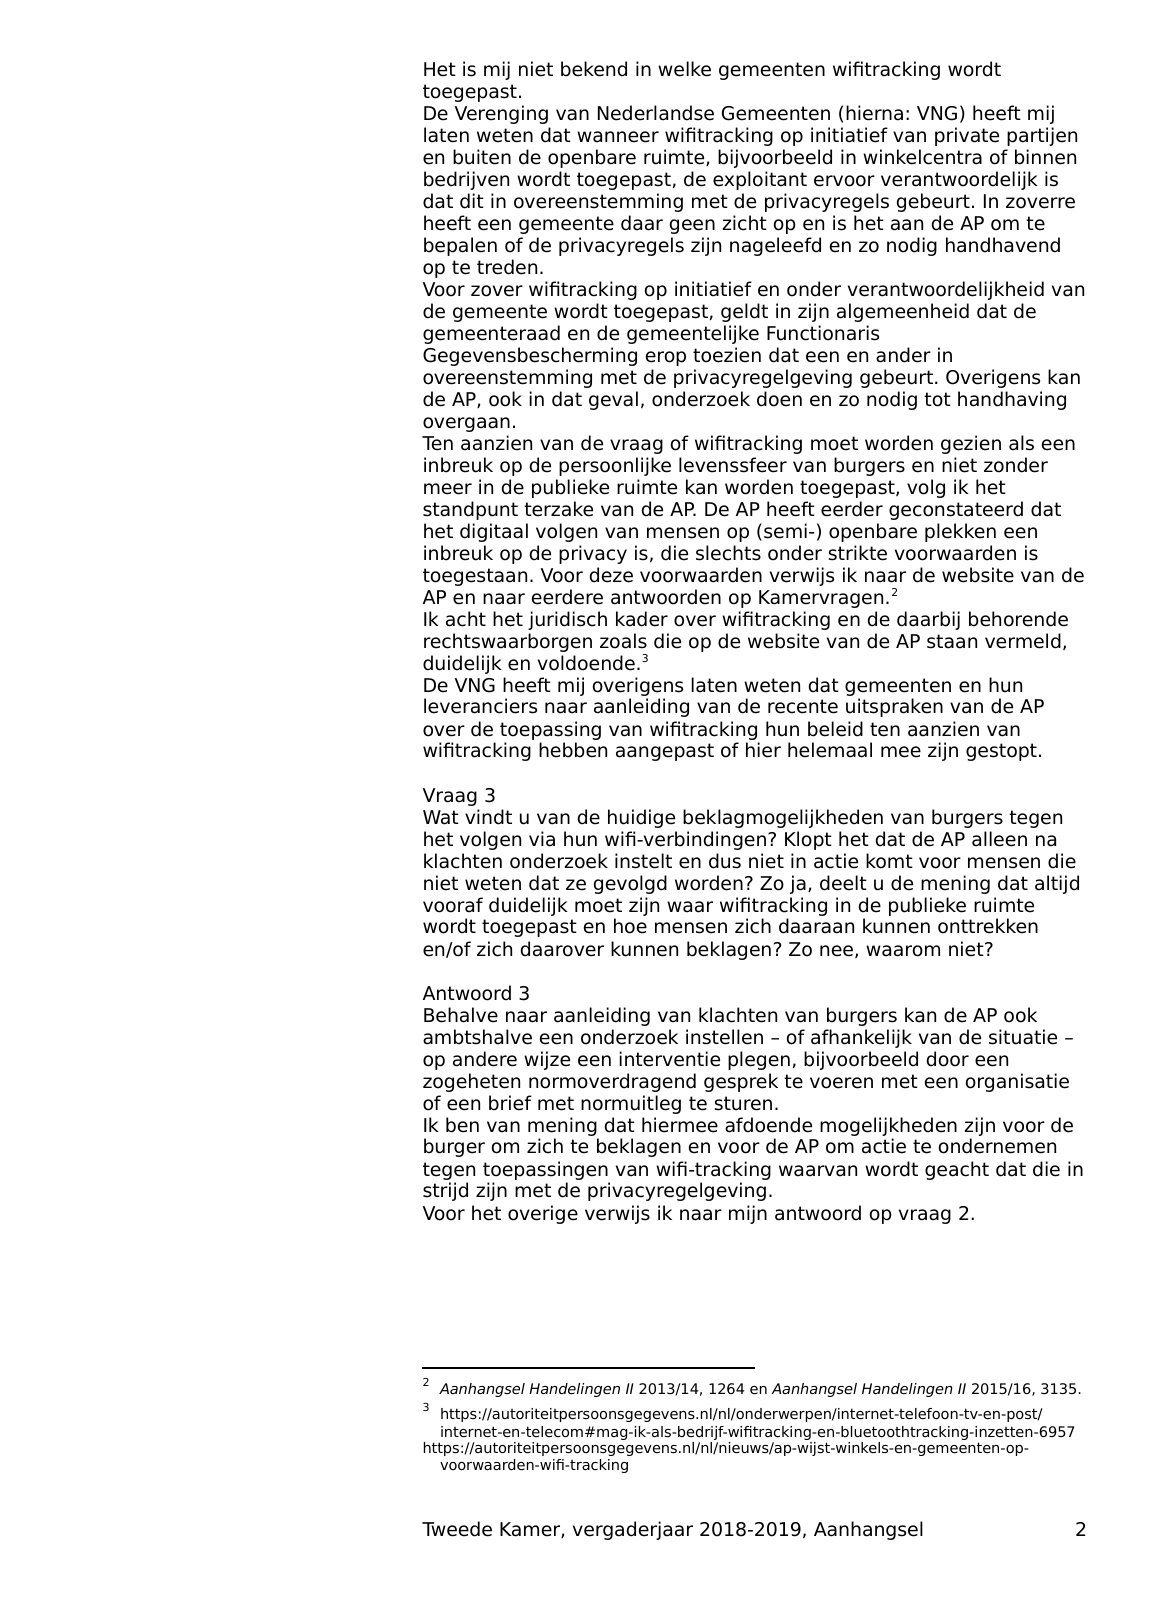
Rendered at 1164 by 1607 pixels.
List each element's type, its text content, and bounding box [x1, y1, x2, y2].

text Wat vindt u van de huidige beklagmogelijkheden van burgers tegen het volgen via hun wifi-verbindingen? Klopt het dat de AP alleen na klachten onderzoek instelt en dus niet in actie komt voor mensen die niet weten dat ze gevolgd worden? Zo ja, deelt u de mening dat altijd vooraf duidelijk moet zijn waar wifitracking in de publieke ruimte wordt toegepast en hoe mensen zich daaraan kunnen onttrekken en/of zich daarover kunnen beklagen? Zo nee, waarom niet? [422, 807, 1087, 960]
text https://autoriteitpersoonsgegevens.nl/nl/onderwerpen/internet-telefoon-tv-en-post/internet-en-telecom#mag-ik-als-bedrijf-wifitracking-en-bluetoothtracking-inzetten-6957 [422, 1402, 1087, 1441]
text Aanhangsel Handelingen II 2013/14, 1264 en Aanhangsel Handelingen II 2015/16, 3135. [422, 1377, 1087, 1399]
text Ik acht het juridisch kader over wifitracking en de daarbij behorende rechtswaarborgen zoals die op de website van de AP staan vermeld, duidelijk en voldoende. [422, 608, 1087, 674]
text Vraag 3 [422, 784, 1087, 807]
text Behalve naar aanleiding van klachten van burgers kan de AP ook ambtshalve een onderzoek instellen – of afhankelijk van de situatie – op andere wijze een interventie plegen, bijvoorbeeld door een zogeheten normoverdragend gesprek te voeren met een organisatie of een brief met normuitleg te sturen. [422, 1004, 1087, 1114]
text https://autoriteitpersoonsgegevens.nl/nl/nieuws/ap-wijst-winkels-en-gemeenten-op-voorwaarden-wifi-tracking [422, 1441, 1087, 1474]
text Ik ben van mening dat hiermee afdoende mogelijkheden zijn voor de burger om zich te beklagen en voor de AP om actie te ondernemen tegen toepassingen van wifi-tracking waarvan wordt geacht dat die in strijd zijn met de privacyregelgeving. [422, 1114, 1087, 1202]
text Antwoord 3 [422, 983, 1087, 1004]
text Het is mij niet bekend in welke gemeenten wifitracking wordt toegepast. [422, 59, 1087, 103]
text De VNG heeft mij overigens laten weten dat gemeenten en hun leveranciers naar aanleiding van de recente uitspraken van de AP over de toepassing van wifitracking hun beleid ten aanzien van wifitracking hebben aangepast of hier helemaal mee zijn gestopt. [422, 674, 1087, 762]
text Voor het overige verwijs ik naar mijn antwoord op vraag 2. [422, 1202, 1087, 1224]
text Voor zover wifitracking op initiatief en onder verantwoordelijkheid van de gemeente wordt toegepast, geldt in zijn algemeenheid dat de gemeenteraad en de gemeentelijke Functionaris Gegevensbescherming erop toezien dat een en ander in overeenstemming met de privacyregelgeving gebeurt. Overigens kan de AP, ook in dat geval, onderzoek doen en zo nodig tot handhaving overgaan. [422, 279, 1087, 433]
text De Verenging van Nederlandse Gemeenten (hierna: VNG) heeft mij laten weten dat wanneer wifitracking op initiatief van private partijen en buiten de openbare ruimte, bijvoorbeeld in winkelcentra of binnen bedrijven wordt toegepast, de exploitant ervoor verantwoordelijk is dat dit in overeenstemming met de privacyregels gebeurt. In zoverre heeft een gemeente daar geen zicht op en is het aan de AP om te bepalen of de privacyregels zijn nageleefd en zo nodig handhavend op te treden. [422, 103, 1087, 279]
text Ten aanzien van de vraag of wifitracking moet worden gezien als een inbreuk op de persoonlijke levenssfeer van burgers en niet zonder meer in de publieke ruimte kan worden toegepast, volg ik het standpunt terzake van de AP. De AP heeft eerder geconstateerd dat het digitaal volgen van mensen op (semi-) openbare plekken een inbreuk op de privacy is, die slechts onder strikte voorwaarden is toegestaan. Voor deze voorwaarden verwijs ik naar de website van de AP en naar eerdere antwoorden op Kamervragen. [422, 433, 1087, 608]
